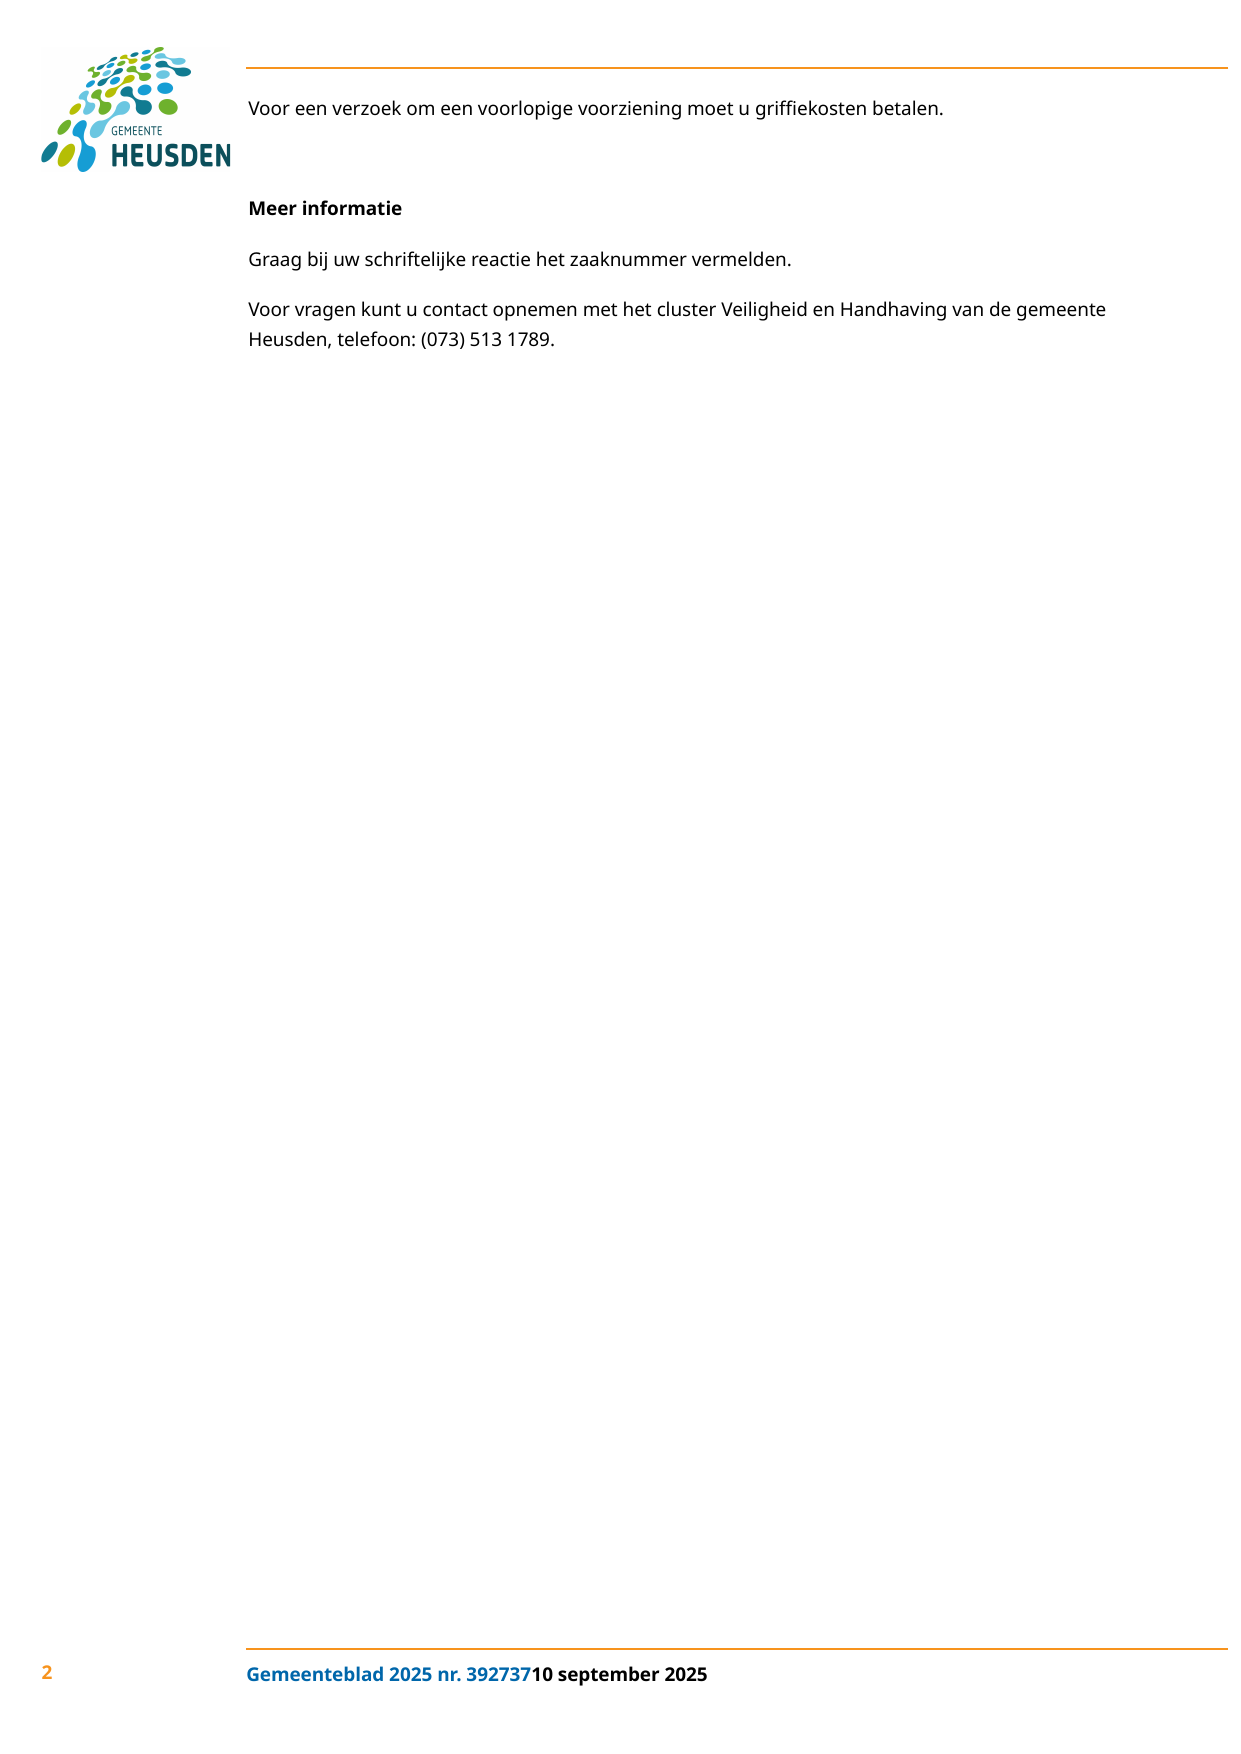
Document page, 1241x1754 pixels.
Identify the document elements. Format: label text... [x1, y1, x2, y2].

picture [41, 47, 231, 172]
text Voor vragen kunt u contact opnemen met het cluster Veiligheid en Handhaving van de gemeente Heusden, telefoon: (073) 513 1789. [248, 296, 1152, 352]
text Graag bij uw schriftelijke reactie het zaaknummer vermelden. [248, 246, 1152, 272]
text Voor een verzoek om een voorlopige voorziening moet u griffiekosten betalen. [248, 95, 1152, 121]
text Meer informatie [248, 196, 1152, 221]
